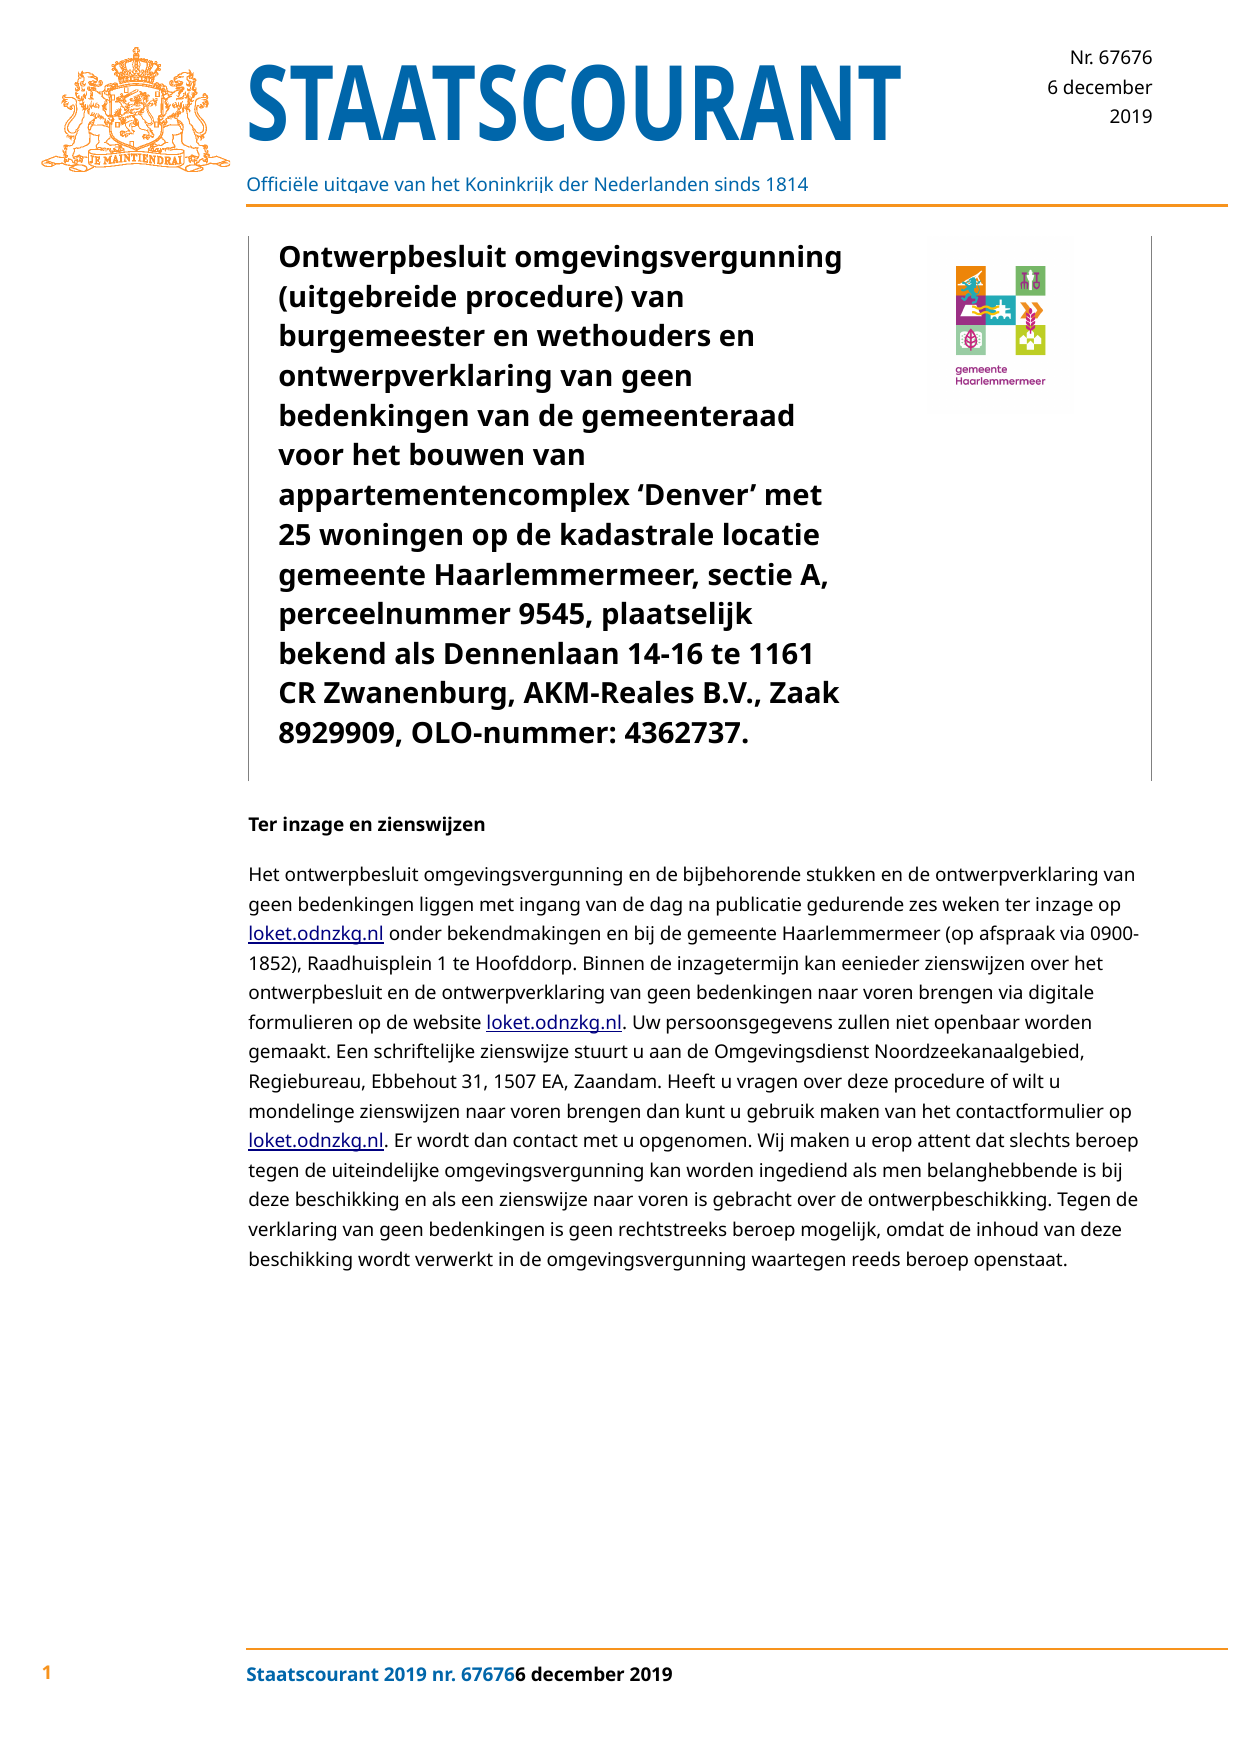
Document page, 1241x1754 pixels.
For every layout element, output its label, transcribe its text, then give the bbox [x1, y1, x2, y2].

table_header [850, 414, 1151, 781]
text Het ontwerpbesluit omgevingsvergunning en de bijbehorende stukken en de ontwerpverklaring van geen bedenkingen liggen met ingang van de dag na publicatie gedurende zes weken ter inzage op loket.odnzkg.nl onder bekendmakingen en bij de gemeente Haarlemmermeer (op afspraak via 0900-1852), Raadhuisplein 1 te Hoofddorp. Binnen de inzagetermijn kan eenieder zienswijzen over het ontwerpbesluit en de ontwerpverklaring van geen bedenkingen naar voren brengen via digitale formulieren op de website loket.odnzkg.nl. Uw persoonsgegevens zullen niet openbaar worden gemaakt. Een schriftelijke zienswijze stuurt u aan de Omgevingsdienst Noordzeekanaalgebied, Regiebureau, Ebbehout 31, 1507 EA, Zaandam. Heeft u vragen over deze procedure of wilt u mondelinge zienswijzen naar voren brengen dan kunt u gebruik maken van het contactformulier op loket.odnzkg.nl. Er wordt dan contact met u opgenomen. Wij maken u erop attent dat slechts beroep tegen de uiteindelijke omgevingsvergunning kan worden ingediend als men belanghebbende is bij deze beschikking en als een zienswijze naar voren is gebracht over de ontwerpbeschikking. Tegen de verklaring van geen bedenkingen is geen rechtstreeks beroep mogelijk, omdat de inhoud van deze beschikking wordt verwerkt in de omgevingsvergunning waartegen reeds beroep openstaat. [248, 861, 1152, 1272]
table_header Ontwerpbesluit omgevingsvergunning (uitgebreide procedure) van burgemeester en wethouders en ontwerpverklaring van geen bedenkingen van de gemeenteraad voor het bouwen van appartementencomplex ‘Denver’ met 25 woningen op de kadastrale locatie gemeente Haarlemmermeer, sectie A, perceelnummer 9545, plaatselijk bekend als Dennenlaan 14-16 te 1161 CR Zwanenburg, AKM-Reales B.V., Zaak 8929909, OLO-nummer: 4362737. [249, 236, 850, 781]
table_header [850, 236, 926, 413]
table_header [1075, 236, 1151, 413]
text Ter inzage en zienswijzen [248, 811, 1152, 837]
picture [926, 236, 1075, 414]
picture [41, 47, 231, 172]
